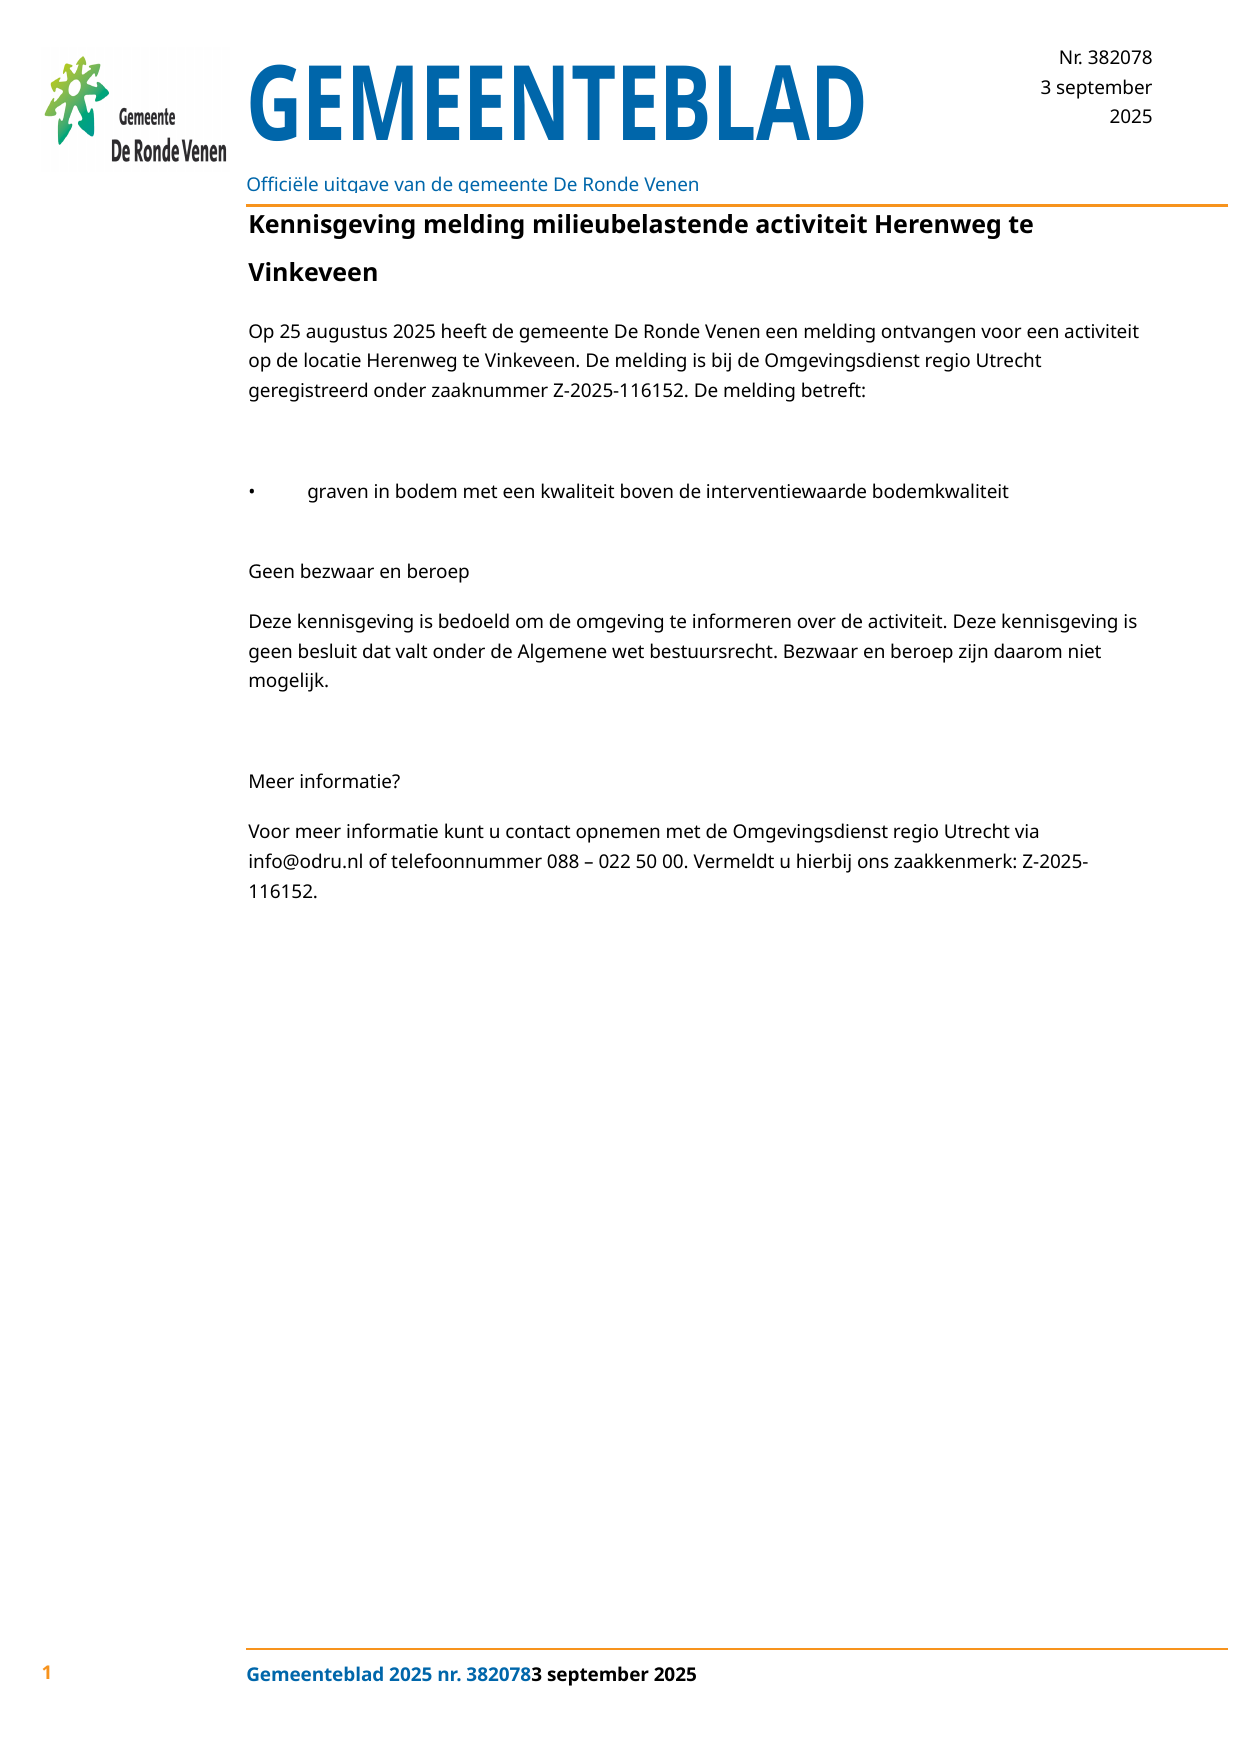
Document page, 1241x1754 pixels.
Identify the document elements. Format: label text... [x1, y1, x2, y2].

text Voor meer informatie kunt u contact opnemen met de Omgevingsdienst regio Utrecht via info@odru.nl of telefoonnummer 088 – 022 50 00. Vermeldt u hierbij ons zaakkenmerk: Z-2025-116152. [248, 819, 1152, 904]
text Kennisgeving melding milieubelastende activiteit Herenweg te Vinkeveen [248, 207, 1152, 288]
list graven in bodem met een kwaliteit boven de interventiewaarde bodemkwaliteit [248, 478, 1152, 504]
text Op 25 augustus 2025 heeft de gemeente De Ronde Venen een melding ontvangen voor een activiteit op de locatie Herenweg te Vinkeveen. De melding is bij de Omgevingsdienst regio Utrecht geregistreerd onder zaaknummer Z-2025-116152. De melding betreft: [248, 318, 1152, 403]
picture [41, 47, 231, 172]
text Geen bezwaar en beroep [248, 558, 1152, 584]
text Meer informatie? [248, 768, 1152, 794]
text Deze kennisgeving is bedoeld om de omgeving te informeren over de activiteit. Deze kennisgeving is geen besluit dat valt onder de Algemene wet bestuursrecht. Bezwaar en beroep zijn daarom niet mogelijk. [248, 608, 1152, 693]
